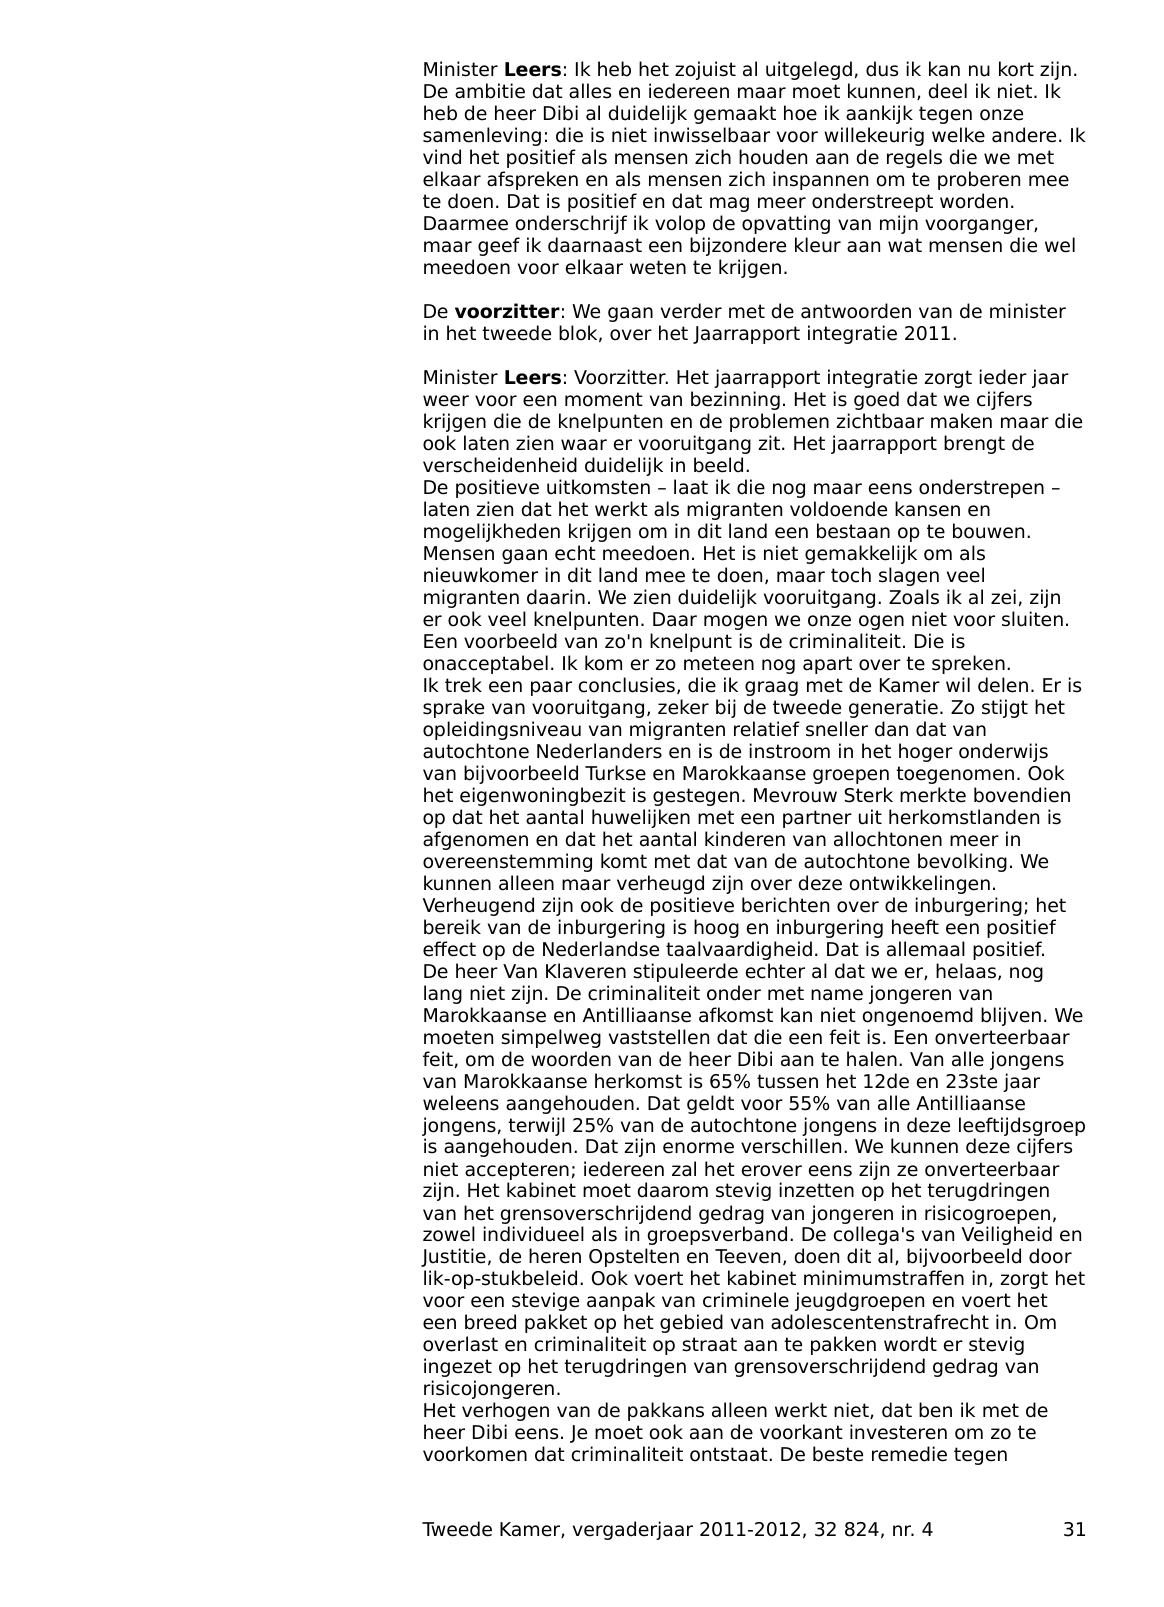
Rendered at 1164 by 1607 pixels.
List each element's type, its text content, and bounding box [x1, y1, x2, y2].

text Ik trek een paar conclusies, die ik graag met de Kamer wil delen. Er is sprake van vooruitgang, zeker bij de tweede generatie. Zo stijgt het opleidingsniveau van migranten relatief sneller dan dat van autochtone Nederlanders en is de instroom in het hoger onderwijs van bijvoorbeeld Turkse en Marokkaanse groepen toegenomen. Ook het eigenwoningbezit is gestegen. Mevrouw Sterk merkte bovendien op dat het aantal huwelijken met een partner uit herkomstlanden is afgenomen en dat het aantal kinderen van allochtonen meer in overeenstemming komt met dat van de autochtone bevolking. We kunnen alleen maar verheugd zijn over deze ontwikkelingen. Verheugend zijn ook de positieve berichten over de inburgering; het bereik van de inburgering is hoog en inburgering heeft een positief effect op de Nederlandse taalvaardigheid. Dat is allemaal positief. [422, 675, 1087, 961]
text De voorzitter: We gaan verder met de antwoorden van de minister in het tweede blok, over het Jaarrapport integratie 2011. [422, 301, 1087, 345]
text Minister Leers: Voorzitter. Het jaarrapport integratie zorgt ieder jaar weer voor een moment van bezinning. Het is goed dat we cijfers krijgen die de knelpunten en de problemen zichtbaar maken maar die ook laten zien waar er vooruitgang zit. Het jaarrapport brengt de verscheidenheid duidelijk in beeld. [422, 367, 1087, 477]
text Het verhogen van de pakkans alleen werkt niet, dat ben ik met de heer Dibi eens. Je moet ook aan de voorkant investeren om zo te voorkomen dat criminaliteit ontstaat. De beste remedie tegen [422, 1400, 1087, 1466]
text Minister Leers: Ik heb het zojuist al uitgelegd, dus ik kan nu kort zijn. De ambitie dat alles en iedereen maar moet kunnen, deel ik niet. Ik heb de heer Dibi al duidelijk gemaakt hoe ik aankijk tegen onze samenleving: die is niet inwisselbaar voor willekeurig welke andere. Ik vind het positief als mensen zich houden aan de regels die we met elkaar afspreken en als mensen zich inspannen om te proberen mee te doen. Dat is positief en dat mag meer onderstreept worden. Daarmee onderschrijf ik volop de opvatting van mijn voorganger, maar geef ik daarnaast een bijzondere kleur aan wat mensen die wel meedoen voor elkaar weten te krijgen. [422, 59, 1087, 279]
text De positieve uitkomsten – laat ik die nog maar eens onderstrepen – laten zien dat het werkt als migranten voldoende kansen en mogelijkheden krijgen om in dit land een bestaan op te bouwen. Mensen gaan echt meedoen. Het is niet gemakkelijk om als nieuwkomer in dit land mee te doen, maar toch slagen veel migranten daarin. We zien duidelijk vooruitgang. Zoals ik al zei, zijn er ook veel knelpunten. Daar mogen we onze ogen niet voor sluiten. Een voorbeeld van zo'n knelpunt is de criminaliteit. Die is onacceptabel. Ik kom er zo meteen nog apart over te spreken. [422, 477, 1087, 675]
text De heer Van Klaveren stipuleerde echter al dat we er, helaas, nog lang niet zijn. De criminaliteit onder met name jongeren van Marokkaanse en Antilliaanse afkomst kan niet ongenoemd blijven. We moeten simpelweg vaststellen dat die een feit is. Een onverteerbaar feit, om de woorden van de heer Dibi aan te halen. Van alle jongens van Marokkaanse herkomst is 65% tussen het 12de en 23ste jaar weleens aangehouden. Dat geldt voor 55% van alle Antilliaanse jongens, terwijl 25% van de autochtone jongens in deze leeftijdsgroep is aangehouden. Dat zijn enorme verschillen. We kunnen deze cijfers niet accepteren; iedereen zal het erover eens zijn ze onverteerbaar zijn. Het kabinet moet daarom stevig inzetten op het terugdringen van het grensoverschrijdend gedrag van jongeren in risicogroepen, zowel individueel als in groepsverband. De collega's van Veiligheid en Justitie, de heren Opstelten en Teeven, doen dit al, bijvoorbeeld door lik-op-stukbeleid. Ook voert het kabinet minimumstraffen in, zorgt het voor een stevige aanpak van criminele jeugdgroepen en voert het een breed pakket op het gebied van adolescentenstrafrecht in. Om overlast en criminaliteit op straat aan te pakken wordt er stevig ingezet op het terugdringen van grensoverschrijdend gedrag van risicojongeren. [422, 961, 1087, 1400]
